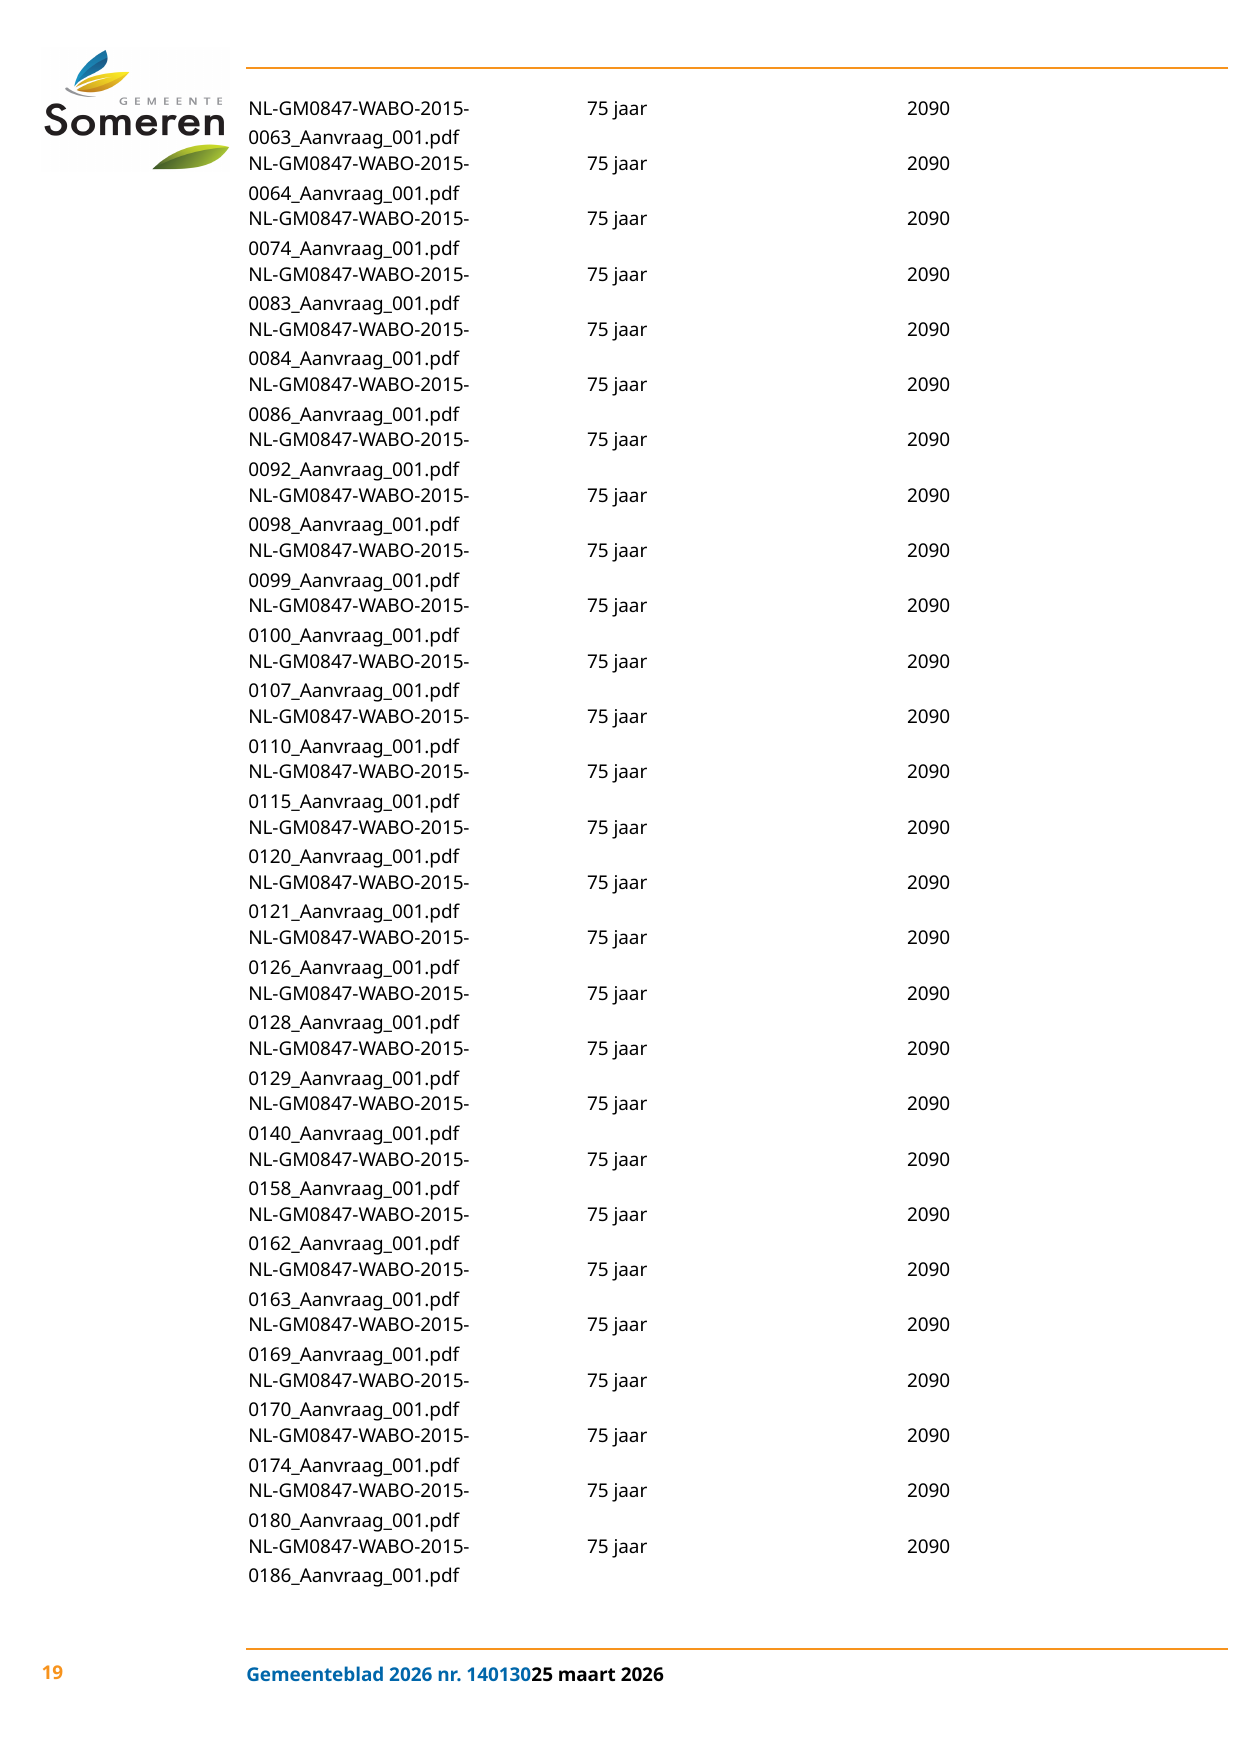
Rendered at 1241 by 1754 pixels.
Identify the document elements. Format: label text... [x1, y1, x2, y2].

table_cell 75 jaar [587, 814, 907, 869]
table_cell 2090 [907, 980, 1152, 1035]
table_cell 2090 [907, 1201, 1152, 1256]
table_cell 75 jaar [587, 1312, 907, 1367]
table_cell 75 jaar [587, 1478, 907, 1533]
table_cell NL-GM0847-WABO-2015-0158_Aanvraag_001.pdf [248, 1146, 587, 1201]
table_cell 2090 [907, 1035, 1152, 1090]
table_cell 2090 [907, 1367, 1152, 1422]
table_cell 2090 [907, 703, 1152, 758]
table_cell NL-GM0847-WABO-2015-0100_Aanvraag_001.pdf [248, 593, 587, 648]
table_cell 75 jaar [587, 1146, 907, 1201]
table_cell NL-GM0847-WABO-2015-0169_Aanvraag_001.pdf [248, 1312, 587, 1367]
table_cell 2090 [907, 1422, 1152, 1478]
table_cell 2090 [907, 427, 1152, 482]
table_cell NL-GM0847-WABO-2015-0128_Aanvraag_001.pdf [248, 980, 587, 1035]
table_cell NL-GM0847-WABO-2015-0163_Aanvraag_001.pdf [248, 1256, 587, 1312]
table_cell NL-GM0847-WABO-2015-0084_Aanvraag_001.pdf [248, 316, 587, 371]
table_cell NL-GM0847-WABO-2015-0162_Aanvraag_001.pdf [248, 1201, 587, 1256]
table_cell NL-GM0847-WABO-2015-0086_Aanvraag_001.pdf [248, 371, 587, 427]
table_cell 2090 [907, 482, 1152, 537]
table_cell 75 jaar [587, 1422, 907, 1478]
table_cell 75 jaar [587, 593, 907, 648]
table_cell 75 jaar [587, 261, 907, 316]
table_cell 75 jaar [587, 482, 907, 537]
table_cell NL-GM0847-WABO-2015-0121_Aanvraag_001.pdf [248, 869, 587, 924]
table_cell 2090 [907, 869, 1152, 924]
table_cell 2090 [907, 150, 1152, 205]
table_cell 75 jaar [587, 95, 907, 150]
picture [41, 47, 231, 172]
table_cell NL-GM0847-WABO-2015-0063_Aanvraag_001.pdf [248, 95, 587, 150]
table_cell 75 jaar [587, 759, 907, 814]
table_cell 75 jaar [587, 316, 907, 371]
table_cell 75 jaar [587, 150, 907, 205]
table_cell NL-GM0847-WABO-2015-0110_Aanvraag_001.pdf [248, 703, 587, 758]
table_cell 75 jaar [587, 1533, 907, 1588]
table_cell 2090 [907, 925, 1152, 980]
table_cell NL-GM0847-WABO-2015-0170_Aanvraag_001.pdf [248, 1367, 587, 1422]
table_cell 2090 [907, 261, 1152, 316]
table_cell 2090 [907, 1533, 1152, 1588]
table_cell 75 jaar [587, 1201, 907, 1256]
table_cell NL-GM0847-WABO-2015-0140_Aanvraag_001.pdf [248, 1090, 587, 1146]
table_cell 2090 [907, 648, 1152, 703]
table_cell 2090 [907, 316, 1152, 371]
table_cell NL-GM0847-WABO-2015-0174_Aanvraag_001.pdf [248, 1422, 587, 1478]
table_cell 75 jaar [587, 205, 907, 261]
table_cell 2090 [907, 1256, 1152, 1312]
table_cell 2090 [907, 95, 1152, 150]
table_cell 75 jaar [587, 427, 907, 482]
table_cell NL-GM0847-WABO-2015-0186_Aanvraag_001.pdf [248, 1533, 587, 1588]
table_cell 2090 [907, 205, 1152, 261]
table_cell NL-GM0847-WABO-2015-0098_Aanvraag_001.pdf [248, 482, 587, 537]
table_cell 75 jaar [587, 1256, 907, 1312]
table_cell NL-GM0847-WABO-2015-0180_Aanvraag_001.pdf [248, 1478, 587, 1533]
table_cell 75 jaar [587, 371, 907, 427]
table_cell 2090 [907, 1478, 1152, 1533]
table_cell NL-GM0847-WABO-2015-0115_Aanvraag_001.pdf [248, 759, 587, 814]
table_cell NL-GM0847-WABO-2015-0099_Aanvraag_001.pdf [248, 537, 587, 593]
table_cell 75 jaar [587, 648, 907, 703]
table_cell NL-GM0847-WABO-2015-0074_Aanvraag_001.pdf [248, 205, 587, 261]
table_cell 75 jaar [587, 703, 907, 758]
table_cell 2090 [907, 1146, 1152, 1201]
table_cell 2090 [907, 593, 1152, 648]
table_cell 75 jaar [587, 1090, 907, 1146]
table_cell 75 jaar [587, 925, 907, 980]
table_cell 75 jaar [587, 537, 907, 593]
table_cell 2090 [907, 1090, 1152, 1146]
table_cell NL-GM0847-WABO-2015-0107_Aanvraag_001.pdf [248, 648, 587, 703]
table_cell 75 jaar [587, 1367, 907, 1422]
table_cell 2090 [907, 814, 1152, 869]
table_cell NL-GM0847-WABO-2015-0126_Aanvraag_001.pdf [248, 925, 587, 980]
table_cell NL-GM0847-WABO-2015-0092_Aanvraag_001.pdf [248, 427, 587, 482]
table_cell NL-GM0847-WABO-2015-0083_Aanvraag_001.pdf [248, 261, 587, 316]
table_cell 2090 [907, 759, 1152, 814]
table_cell 75 jaar [587, 869, 907, 924]
table_cell 75 jaar [587, 980, 907, 1035]
table_cell NL-GM0847-WABO-2015-0120_Aanvraag_001.pdf [248, 814, 587, 869]
table_cell 2090 [907, 1312, 1152, 1367]
table_cell NL-GM0847-WABO-2015-0064_Aanvraag_001.pdf [248, 150, 587, 205]
table_cell 2090 [907, 371, 1152, 427]
table_cell 2090 [907, 537, 1152, 593]
table_cell 75 jaar [587, 1035, 907, 1090]
table_cell NL-GM0847-WABO-2015-0129_Aanvraag_001.pdf [248, 1035, 587, 1090]
